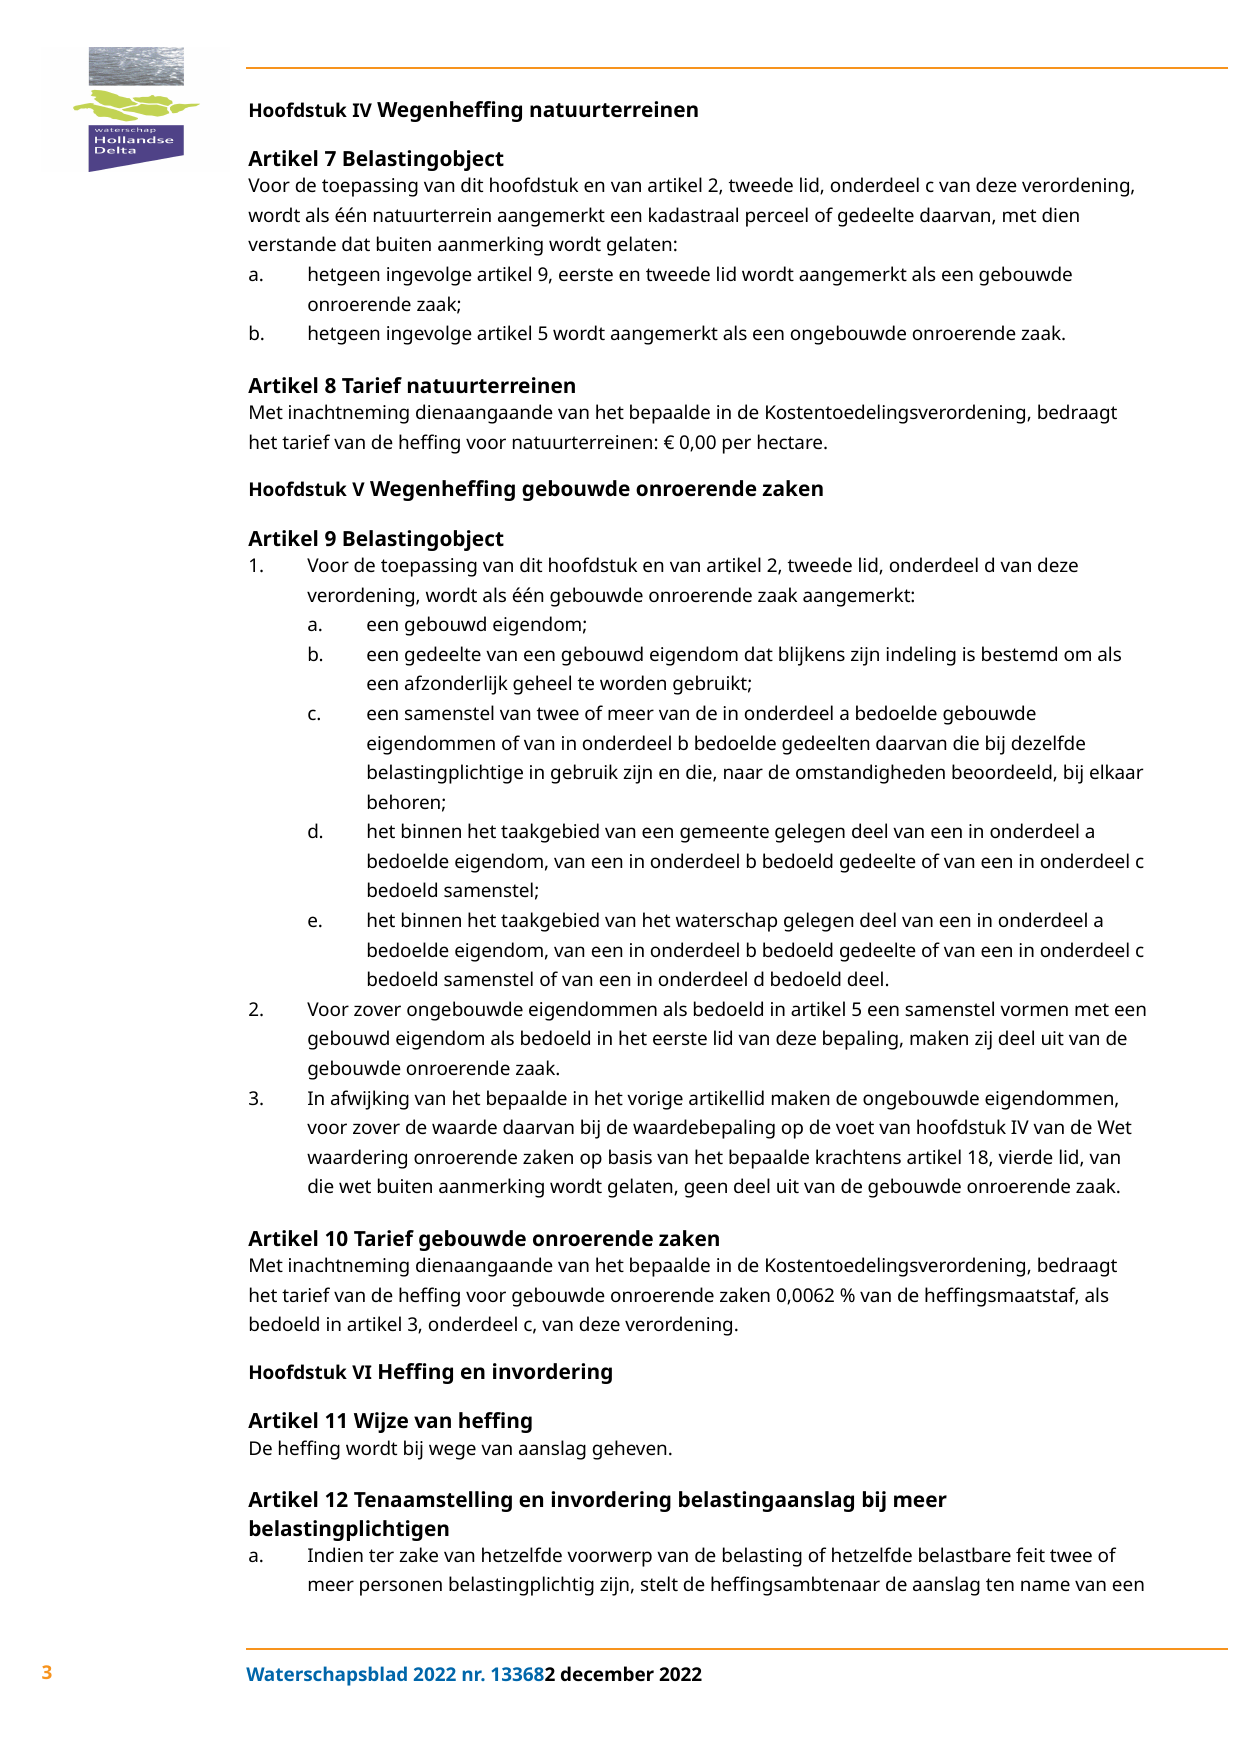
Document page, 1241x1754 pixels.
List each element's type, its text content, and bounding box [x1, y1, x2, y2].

text Met inachtneming dienaangaande van het bepaalde in de Kostentoedelingsverordening, bedraagt het tarief van de heffing voor natuurterreinen: € 0,00 per hectare. [248, 399, 1152, 454]
text Hoofdstuk IV Wegenheffing natuurterreinen [248, 95, 1152, 123]
list Voor de toepassing van dit hoofdstuk en van artikel 2, tweede lid, onderdeel d van deze verordening, wordt als één gebouwde onroerende zaak aangemerkt: [248, 552, 1152, 607]
text Artikel 10 Tarief gebouwde onroerende zaken [248, 1224, 1152, 1252]
text Hoofdstuk V Wegenheffing gebouwde onroerende zaken [248, 474, 1152, 503]
picture [41, 47, 231, 172]
list een gedeelte van een gebouwd eigendom dat blijkens zijn indeling is bestemd om als een afzonderlijk geheel te worden gebruikt; [307, 641, 1152, 696]
text Artikel 7 Belastingobject [248, 144, 1152, 172]
text Voor de toepassing van dit hoofdstuk en van artikel 2, tweede lid, onderdeel c van deze verordening, wordt als één natuurterrein aangemerkt een kadastraal perceel of gedeelte daarvan, met dien verstande dat buiten aanmerking wordt gelaten: [248, 172, 1152, 257]
list In afwijking van het bepaalde in het vorige artikellid maken de ongebouwde eigendommen, voor zover de waarde daarvan bij de waardebepaling op de voet van hoofdstuk IV van de Wet waardering onroerende zaken op basis van het bepaalde krachtens artikel 18, vierde lid, van die wet buiten aanmerking wordt gelaten, geen deel uit van de gebouwde onroerende zaak. [248, 1085, 1152, 1199]
list hetgeen ingevolge artikel 5 wordt aangemerkt als een ongebouwde onroerende zaak. [248, 320, 1152, 346]
list Voor zover ongebouwde eigendommen als bedoeld in artikel 5 een samenstel vormen met een gebouwd eigendom als bedoeld in het eerste lid van deze bepaling, maken zij deel uit van de gebouwde onroerende zaak. [248, 996, 1152, 1081]
text Artikel 9 Belastingobject [248, 524, 1152, 552]
text Artikel 12 Tenaamstelling en invordering belastingaanslag bij meer belastingplichtigen [248, 1485, 1152, 1542]
text Met inachtneming dienaangaande van het bepaalde in de Kostentoedelingsverordening, bedraagt het tarief van de heffing voor gebouwde onroerende zaken 0,0062 % van de heffingsmaatstaf, als bedoeld in artikel 3, onderdeel c, van deze verordening. [248, 1252, 1152, 1337]
list een gebouwd eigendom; [307, 611, 1152, 637]
list hetgeen ingevolge artikel 9, eerste en tweede lid wordt aangemerkt als een gebouwde onroerende zaak; [248, 261, 1152, 317]
list het binnen het taakgebied van het waterschap gelegen deel van een in onderdeel a bedoelde eigendom, van een in onderdeel b bedoeld gedeelte of van een in onderdeel c bedoeld samenstel of van een in onderdeel d bedoeld deel. [307, 907, 1152, 992]
text Artikel 11 Wijze van heffing [248, 1406, 1152, 1435]
list het binnen het taakgebied van een gemeente gelegen deel van een in onderdeel a bedoelde eigendom, van een in onderdeel b bedoeld gedeelte of van een in onderdeel c bedoeld samenstel; [307, 818, 1152, 903]
text Artikel 8 Tarief natuurterreinen [248, 371, 1152, 399]
list een samenstel van twee of meer van de in onderdeel a bedoelde gebouwde eigendommen of van in onderdeel b bedoelde gedeelten daarvan die bij dezelfde belastingplichtige in gebruik zijn en die, naar de omstandigheden beoordeeld, bij elkaar behoren; [307, 700, 1152, 814]
text Hoofdstuk VI Heffing en invordering [248, 1357, 1152, 1386]
text De heffing wordt bij wege van aanslag geheven. [248, 1435, 1152, 1461]
list Indien ter zake van hetzelfde voorwerp van de belasting of hetzelfde belastbare feit twee of meer personen belastingplichtig zijn, stelt de heffingsambtenaar de aanslag ten name van een [248, 1542, 1152, 1597]
